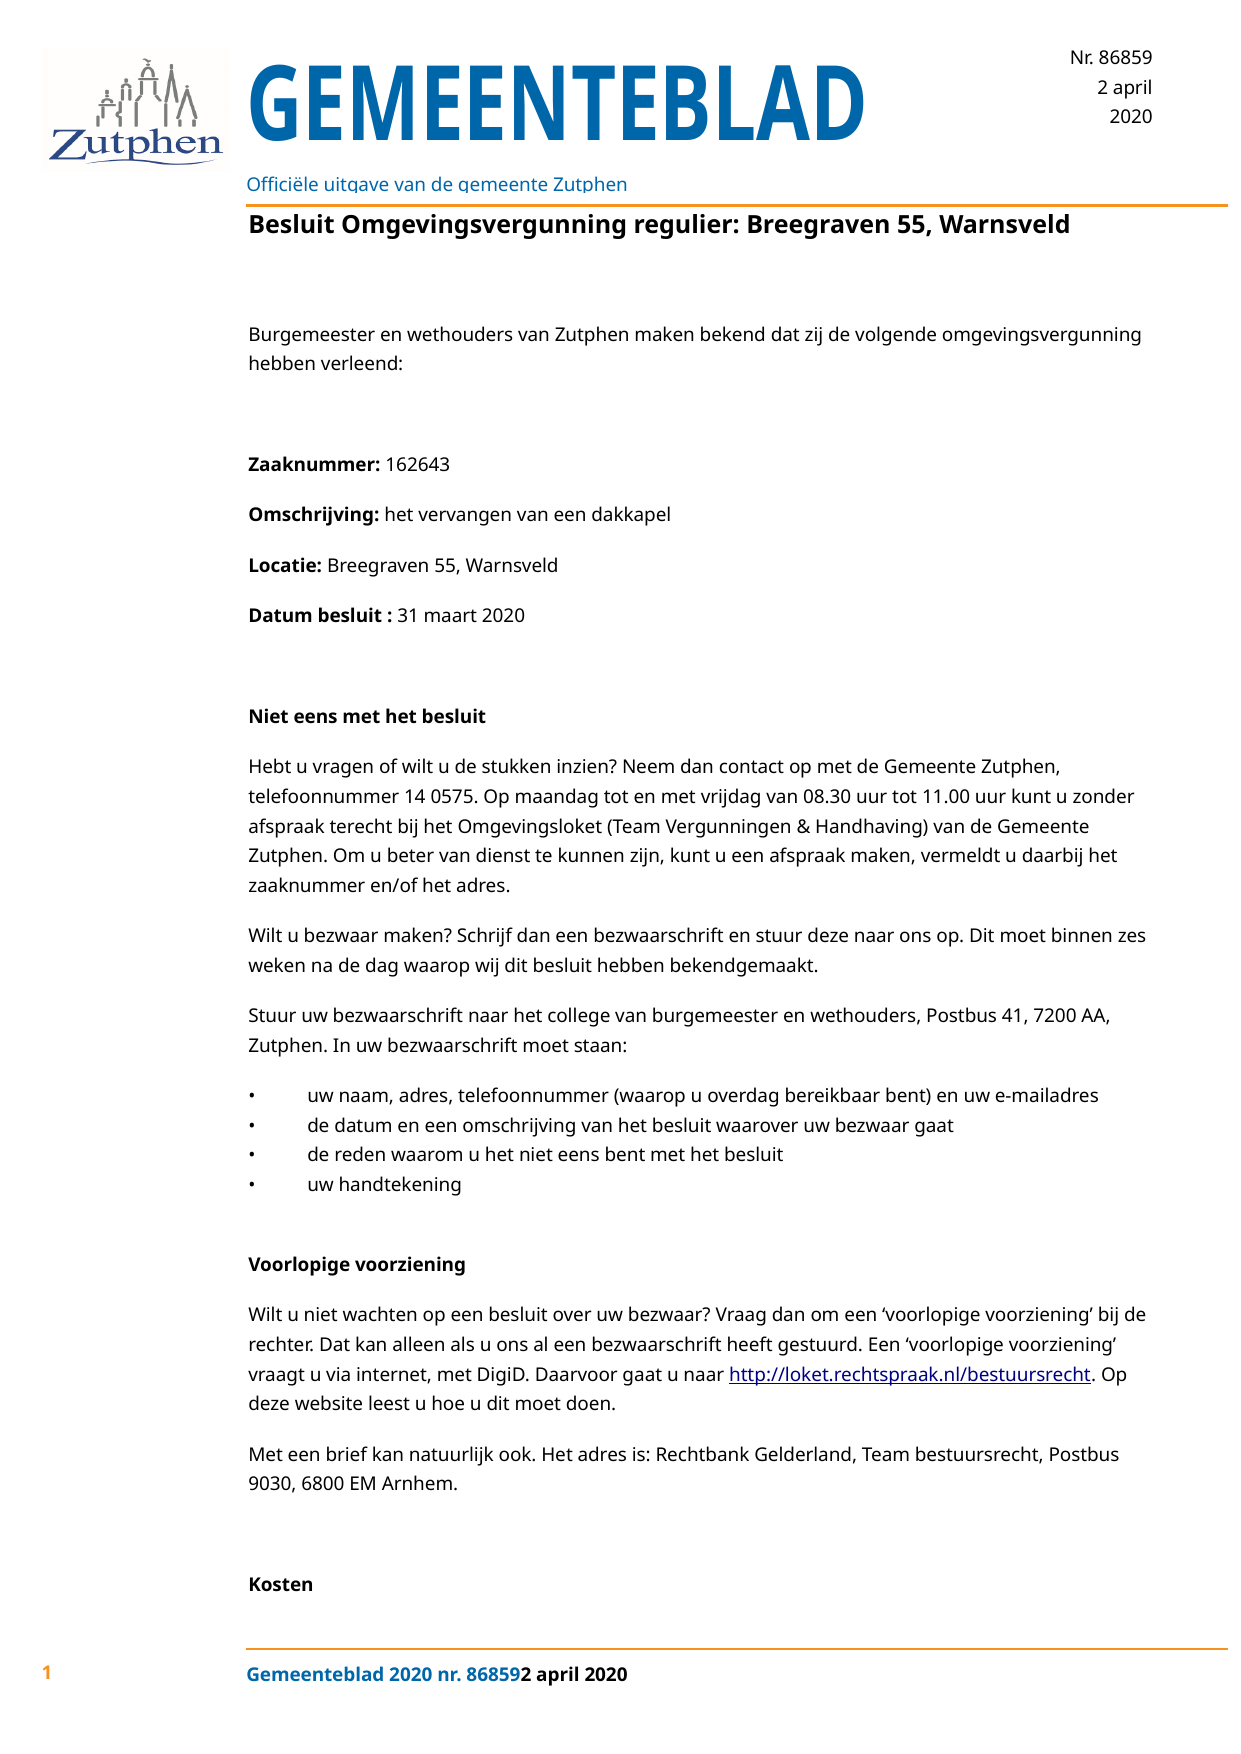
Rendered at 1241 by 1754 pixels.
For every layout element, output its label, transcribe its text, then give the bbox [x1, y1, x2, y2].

text Stuur uw bezwaarschrift naar het college van burgemeester en wethouders, Postbus 41, 7200 AA, Zutphen. In uw bezwaarschrift moet staan: [248, 1002, 1152, 1058]
text Voorlopige voorziening [248, 1251, 1152, 1277]
list de datum en een omschrijving van het besluit waarover uw bezwaar gaat [248, 1112, 1152, 1138]
text Omschrijving: het vervangen van een dakkapel [248, 502, 1152, 527]
list de reden waarom u het niet eens bent met het besluit [248, 1142, 1152, 1167]
list uw handtekening [248, 1171, 1152, 1197]
text Burgemeester en wethouders van Zutphen maken bekend dat zij de volgende omgevingsvergunning hebben verleend: [248, 321, 1152, 376]
text Besluit Omgevingsvergunning regulier: Breegraven 55, Warnsveld [248, 207, 1152, 241]
text Niet eens met het besluit [248, 703, 1152, 729]
picture [41, 47, 231, 172]
text Locatie: Breegraven 55, Warnsveld [248, 552, 1152, 578]
text Zaaknummer: 162643 [248, 451, 1152, 477]
text Hebt u vragen of wilt u de stukken inzien? Neem dan contact op met de Gemeente Zutphen, telefoonnummer 14 0575. Op maandag tot en met vrijdag van 08.30 uur tot 11.00 uur kunt u zonder afspraak terecht bij het Omgevingsloket (Team Vergunningen & Handhaving) van de Gemeente Zutphen. Om u beter van dienst te kunnen zijn, kunt u een afspraak maken, vermeldt u daarbij het zaaknummer en/of het adres. [248, 754, 1152, 898]
text Wilt u bezwaar maken? Schrijf dan een bezwaarschrift en stuur deze naar ons op. Dit moet binnen zes weken na de dag waarop wij dit besluit hebben bekendgemaakt. [248, 922, 1152, 978]
text Kosten [248, 1571, 1152, 1597]
text Wilt u niet wachten op een besluit over uw bezwaar? Vraag dan om een ‘voorlopige voorziening’ bij de rechter. Dat kan alleen als u ons al een bezwaarschrift heeft gestuurd. Een ‘voorlopige voorziening’ vraagt u via internet, met DigiD. Daarvoor gaat u naar http://loket.rechtspraak.nl/bestuursrecht. Op deze website leest u hoe u dit moet doen. [248, 1302, 1152, 1416]
text Met een brief kan natuurlijk ook. Het adres is: Rechtbank Gelderland, Team bestuursrecht, Postbus 9030, 6800 EM Arnhem. [248, 1441, 1152, 1496]
list uw naam, adres, telefoonnummer (waarop u overdag bereikbaar bent) en uw e-mailadres [248, 1082, 1152, 1108]
text Datum besluit : 31 maart 2020 [248, 602, 1152, 628]
